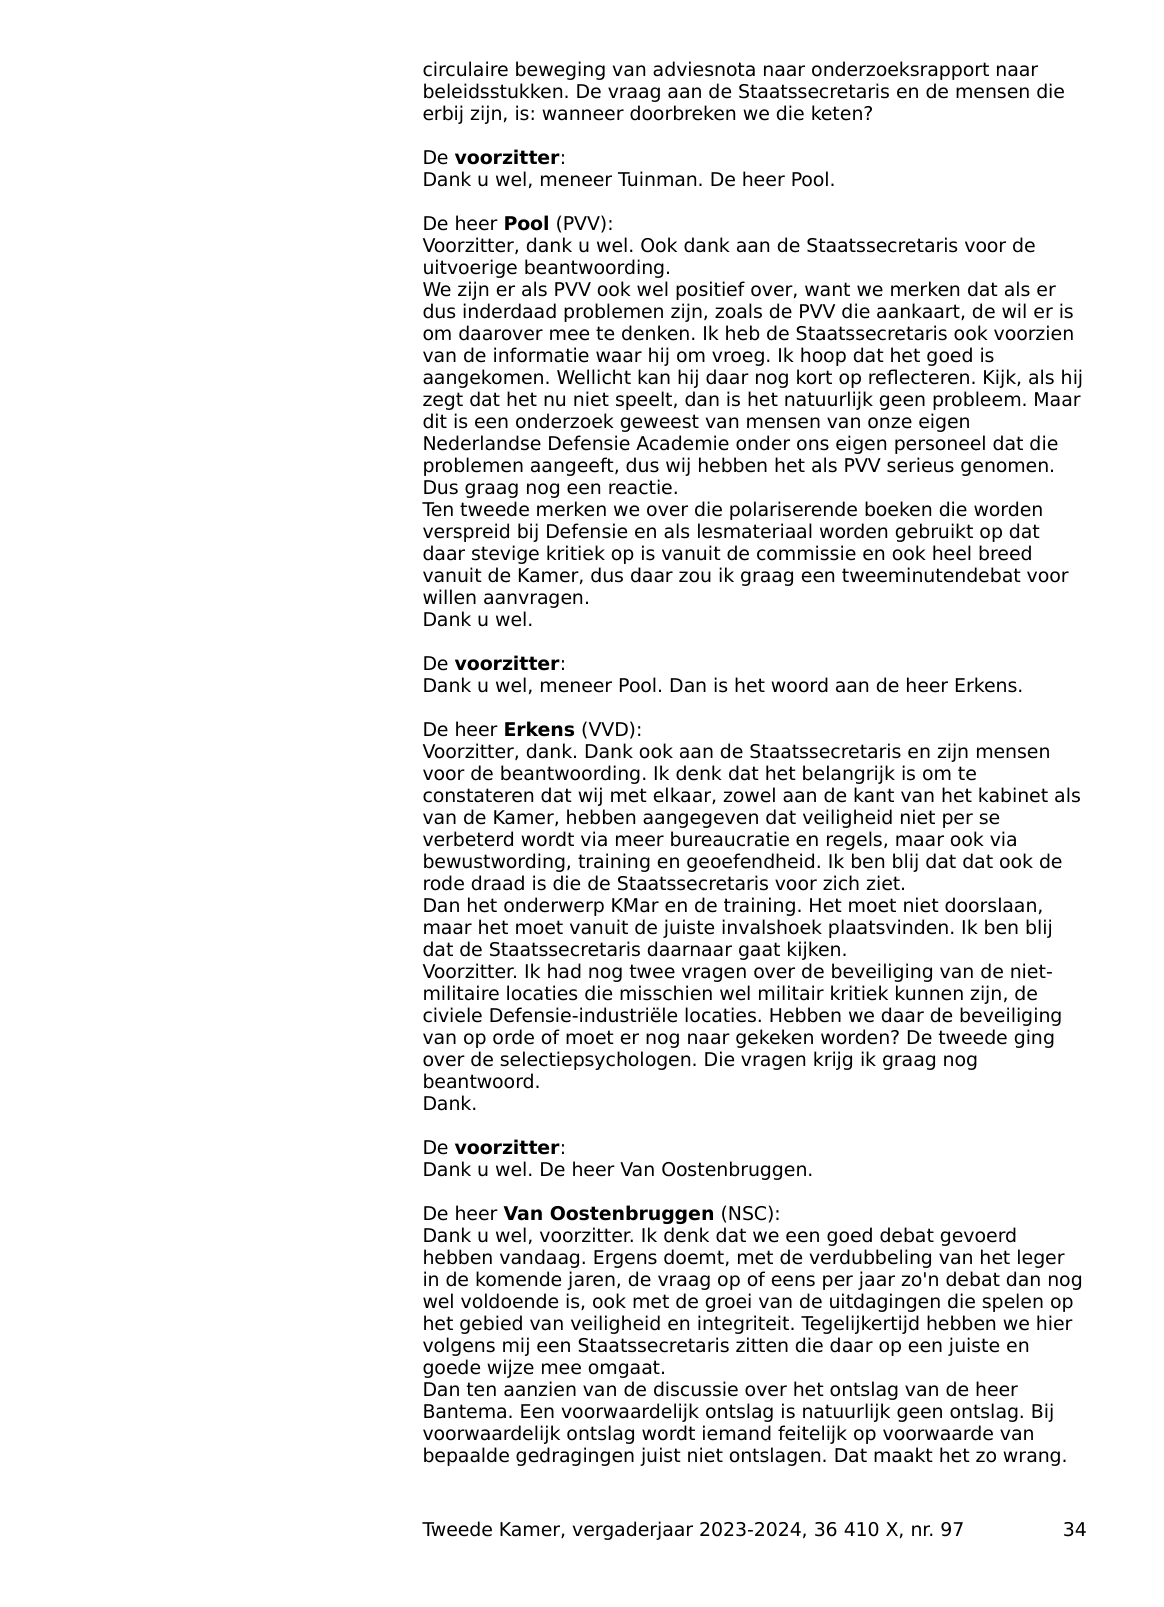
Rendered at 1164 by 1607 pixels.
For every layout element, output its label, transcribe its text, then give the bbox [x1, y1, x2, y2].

text Dank. [422, 1093, 1087, 1115]
text De heer Erkens (VVD): [422, 719, 1087, 741]
text Dan het onderwerp KMar en de training. Het moet niet doorslaan, maar het moet vanuit de juiste invalshoek plaatsvinden. Ik ben blij dat de Staatssecretaris daarnaar gaat kijken. [422, 895, 1087, 961]
text We zijn er als PVV ook wel positief over, want we merken dat als er dus inderdaad problemen zijn, zoals de PVV die aankaart, de wil er is om daarover mee te denken. Ik heb de Staatssecretaris ook voorzien van de informatie waar hij om vroeg. Ik hoop dat het goed is aangekomen. Wellicht kan hij daar nog kort op reflecteren. Kijk, als hij zegt dat het nu niet speelt, dan is het natuurlijk geen probleem. Maar dit is een onderzoek geweest van mensen van onze eigen Nederlandse Defensie Academie onder ons eigen personeel dat die problemen aangeeft, dus wij hebben het als PVV serieus genomen. Dus graag nog een reactie. [422, 279, 1087, 499]
text Dank u wel, meneer Tuinman. De heer Pool. [422, 169, 1087, 191]
text Ten tweede merken we over die polariserende boeken die worden verspreid bij Defensie en als lesmateriaal worden gebruikt op dat daar stevige kritiek op is vanuit de commissie en ook heel breed vanuit de Kamer, dus daar zou ik graag een tweeminutendebat voor willen aanvragen. [422, 499, 1087, 609]
text De heer Pool (PVV): [422, 213, 1087, 235]
text Dank u wel, meneer Pool. Dan is het woord aan de heer Erkens. [422, 675, 1087, 697]
text circulaire beweging van adviesnota naar onderzoeksrapport naar beleidsstukken. De vraag aan de Staatssecretaris en de mensen die erbij zijn, is: wanneer doorbreken we die keten? [422, 59, 1087, 125]
text De voorzitter: [422, 653, 1087, 675]
text Voorzitter. Ik had nog twee vragen over de beveiliging van de niet-militaire locaties die misschien wel militair kritiek kunnen zijn, de civiele Defensie-industriële locaties. Hebben we daar de beveiliging van op orde of moet er nog naar gekeken worden? De tweede ging over de selectiepsychologen. Die vragen krijg ik graag nog beantwoord. [422, 961, 1087, 1093]
text Dank u wel. [422, 609, 1087, 631]
text De voorzitter: [422, 1137, 1087, 1159]
text De heer Van Oostenbruggen (NSC): [422, 1203, 1087, 1225]
text Dan ten aanzien van de discussie over het ontslag van de heer Bantema. Een voorwaardelijk ontslag is natuurlijk geen ontslag. Bij voorwaardelijk ontslag wordt iemand feitelijk op voorwaarde van bepaalde gedragingen juist niet ontslagen. Dat maakt het zo wrang. [422, 1379, 1087, 1467]
text Dank u wel. De heer Van Oostenbruggen. [422, 1159, 1087, 1181]
text De voorzitter: [422, 147, 1087, 169]
text Voorzitter, dank u wel. Ook dank aan de Staatssecretaris voor de uitvoerige beantwoording. [422, 235, 1087, 279]
text Dank u wel, voorzitter. Ik denk dat we een goed debat gevoerd hebben vandaag. Ergens doemt, met de verdubbeling van het leger in de komende jaren, de vraag op of eens per jaar zo'n debat dan nog wel voldoende is, ook met de groei van de uitdagingen die spelen op het gebied van veiligheid en integriteit. Tegelijkertijd hebben we hier volgens mij een Staatssecretaris zitten die daar op een juiste en goede wijze mee omgaat. [422, 1225, 1087, 1379]
text Voorzitter, dank. Dank ook aan de Staatssecretaris en zijn mensen voor de beantwoording. Ik denk dat het belangrijk is om te constateren dat wij met elkaar, zowel aan de kant van het kabinet als van de Kamer, hebben aangegeven dat veiligheid niet per se verbeterd wordt via meer bureaucratie en regels, maar ook via bewustwording, training en geoefendheid. Ik ben blij dat dat ook de rode draad is die de Staatssecretaris voor zich ziet. [422, 741, 1087, 895]
